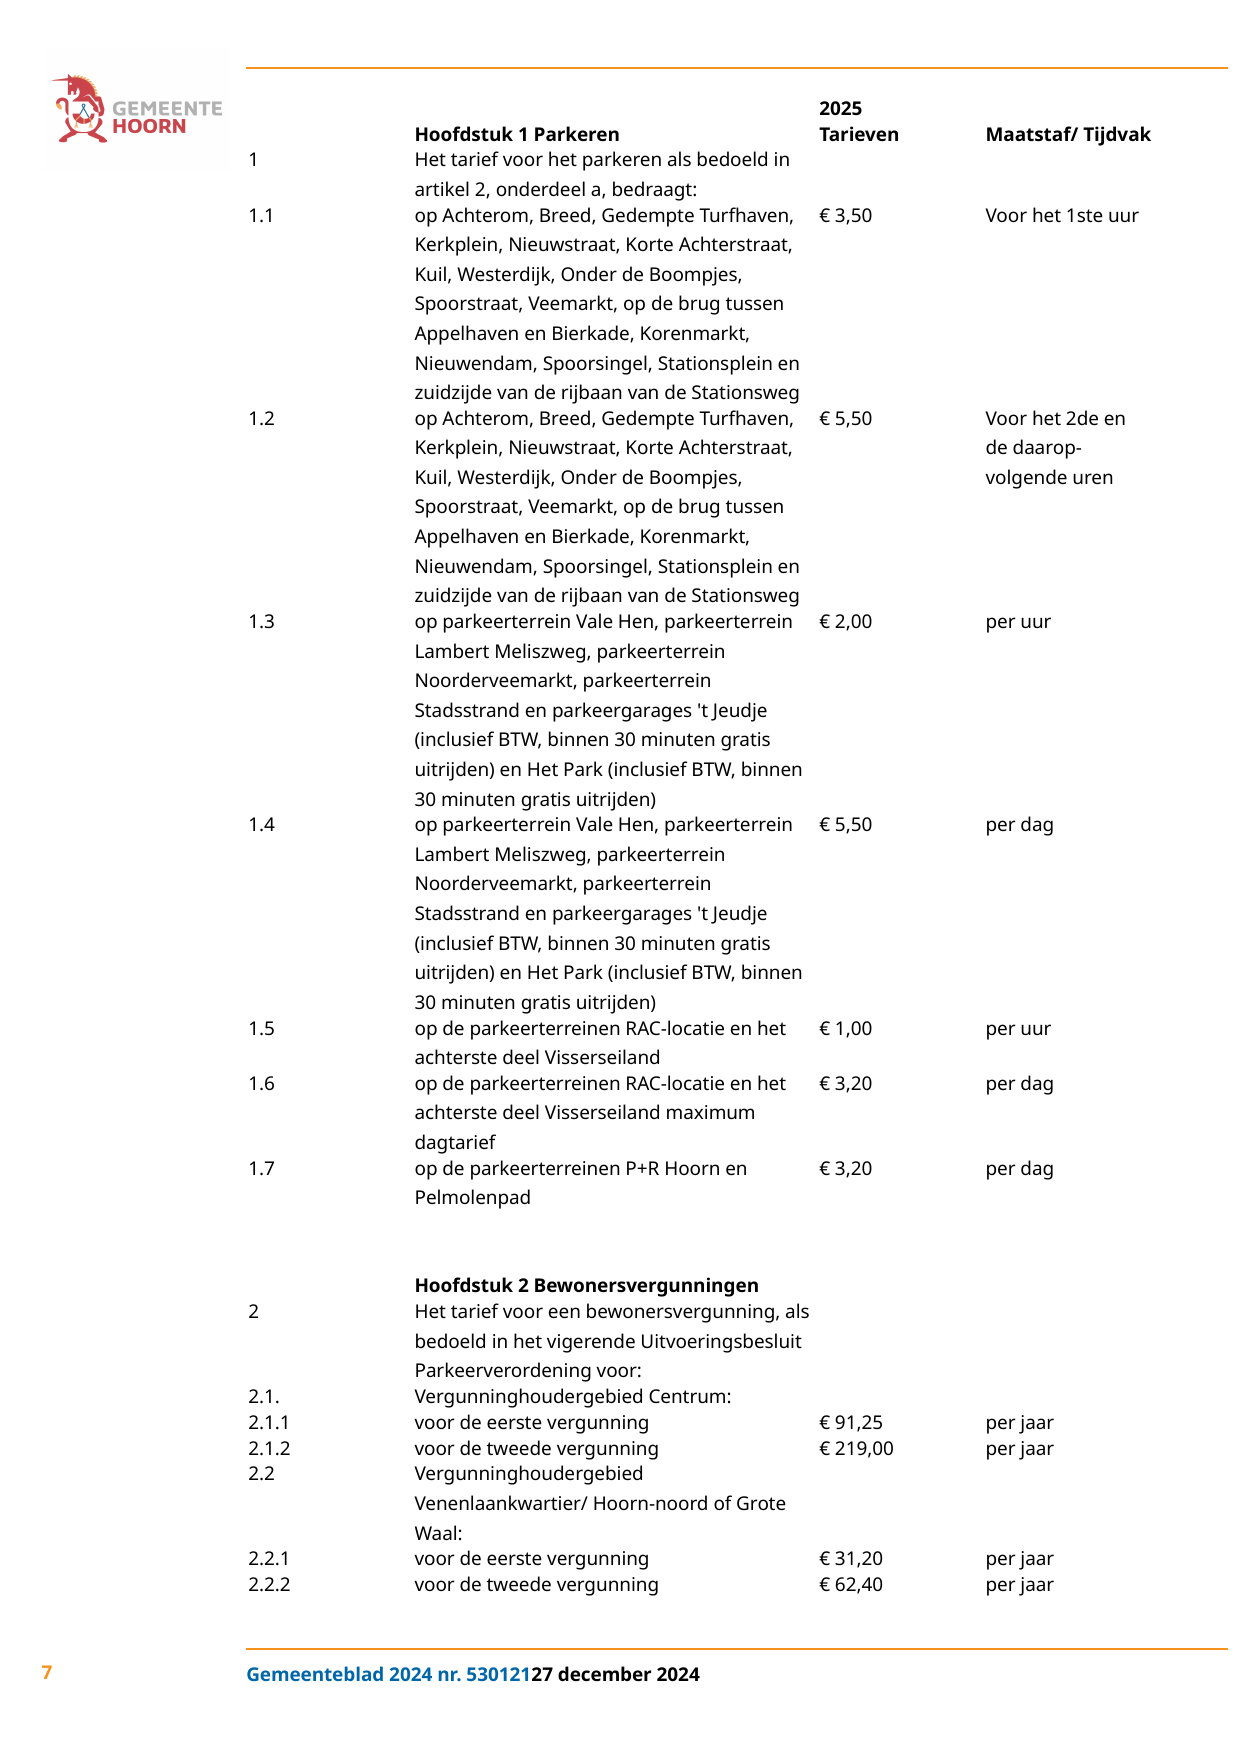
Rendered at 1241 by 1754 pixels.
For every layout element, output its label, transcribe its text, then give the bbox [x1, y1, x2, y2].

table_header 2025 [819, 95, 985, 121]
table_header [248, 95, 414, 121]
table_cell op parkeerterrein Vale Hen, parkeerterrein Lambert Meliszweg, parkeerterrein Noorderveemarkt, parkeerterrein Stadsstrand en parkeergarages 't Jeudje (inclusief BTW, binnen 30 minuten gratis uitrijden) en Het Park (inclusief BTW, binnen 30 minuten gratis uitrijden) [414, 811, 819, 1015]
table_cell 1.3 [248, 608, 414, 811]
table_cell op de parkeerterreinen RAC-locatie en het achterste deel Visserseiland [414, 1015, 819, 1070]
table_cell per dag [985, 1070, 1152, 1155]
table_cell per dag [985, 1155, 1152, 1210]
table_cell per uur [985, 608, 1152, 811]
table_cell per jaar [985, 1545, 1152, 1571]
table_cell op de parkeerterreinen P+R Hoorn en Pelmolenpad [414, 1155, 819, 1210]
table_cell 1.2 [248, 405, 414, 608]
table_cell Voor het 1ste uur [985, 202, 1152, 405]
table_cell per dag [985, 811, 1152, 1015]
table_cell € 62,40 [819, 1571, 985, 1597]
table_cell Hoofdstuk 1 Parkeren [414, 121, 819, 146]
table_cell [985, 1383, 1152, 1409]
table_cell € 2,00 [819, 608, 985, 811]
table_cell 1.6 [248, 1070, 414, 1155]
table_header [819, 1273, 985, 1298]
table_cell [985, 1461, 1152, 1545]
table_cell op parkeerterrein Vale Hen, parkeerterrein Lambert Meliszweg, parkeerterrein Noorderveemarkt, parkeerterrein Stadsstrand en parkeergarages 't Jeudje (inclusief BTW, binnen 30 minuten gratis uitrijden) en Het Park (inclusief BTW, binnen 30 minuten gratis uitrijden) [414, 608, 819, 811]
table_cell voor de tweede vergunning [414, 1435, 819, 1461]
table_cell 2 [248, 1299, 414, 1383]
table_cell op Achterom, Breed, Gedempte Turfhaven, Kerkplein, Nieuwstraat, Korte Achterstraat, Kuil, Westerdijk, Onder de Boompjes, Spoorstraat, Veemarkt, op de brug tussen Appelhaven en Bierkade, Korenmarkt, Nieuwendam, Spoorsingel, Stationsplein en zuidzijde van de rijbaan van de Stationsweg [414, 202, 819, 405]
table_cell Het tarief voor het parkeren als bedoeld in artikel 2, onderdeel a, bedraagt: [414, 146, 819, 202]
table_cell per jaar [985, 1435, 1152, 1461]
table_cell voor de tweede vergunning [414, 1571, 819, 1597]
table_cell € 3,50 [819, 202, 985, 405]
table_cell per jaar [985, 1409, 1152, 1435]
table_cell Het tarief voor een bewonersvergunning, als bedoeld in het vigerende Uitvoeringsbesluit Parkeerverordening voor: [414, 1299, 819, 1383]
table_cell 2.2 [248, 1461, 414, 1545]
table_cell € 5,50 [819, 405, 985, 608]
table_cell voor de eerste vergunning [414, 1545, 819, 1571]
table_cell € 91,25 [819, 1409, 985, 1435]
table_cell Maatstaf/ Tijdvak [985, 121, 1152, 146]
table_cell 2.1. [248, 1383, 414, 1409]
table_cell Vergunninghoudergebied Centrum: [414, 1383, 819, 1409]
table_cell per uur [985, 1015, 1152, 1070]
table_cell € 1,00 [819, 1015, 985, 1070]
table_cell [819, 1461, 985, 1545]
table_cell 1.7 [248, 1155, 414, 1210]
table_header [414, 95, 819, 121]
table_cell per jaar [985, 1571, 1152, 1597]
table_cell Tarieven [819, 121, 985, 146]
table_cell Voor het 2de en de daarop-volgende uren [985, 405, 1152, 608]
table_cell 2.2.2 [248, 1571, 414, 1597]
table_cell 1 [248, 146, 414, 202]
table_cell € 3,20 [819, 1070, 985, 1155]
table_cell [248, 121, 414, 146]
table_cell € 5,50 [819, 811, 985, 1015]
table_cell 2.1.1 [248, 1409, 414, 1435]
table_cell [819, 146, 985, 202]
table_cell 1.5 [248, 1015, 414, 1070]
table_header [985, 95, 1152, 121]
table_cell € 219,00 [819, 1435, 985, 1461]
table_cell [819, 1299, 985, 1383]
table_cell Vergunninghoudergebied Venenlaankwartier/ Hoorn-noord of Grote Waal: [414, 1461, 819, 1545]
table_cell [985, 146, 1152, 202]
table_cell € 3,20 [819, 1155, 985, 1210]
table_cell [985, 1299, 1152, 1383]
table_cell 1.1 [248, 202, 414, 405]
picture [41, 47, 231, 172]
table_cell op Achterom, Breed, Gedempte Turfhaven, Kerkplein, Nieuwstraat, Korte Achterstraat, Kuil, Westerdijk, Onder de Boompjes, Spoorstraat, Veemarkt, op de brug tussen Appelhaven en Bierkade, Korenmarkt, Nieuwendam, Spoorsingel, Stationsplein en zuidzijde van de rijbaan van de Stationsweg [414, 405, 819, 608]
table_cell 2.2.1 [248, 1545, 414, 1571]
table_cell voor de eerste vergunning [414, 1409, 819, 1435]
table_header Hoofdstuk 2 Bewonersvergunningen [414, 1273, 819, 1298]
table_cell 1.4 [248, 811, 414, 1015]
table_cell € 31,20 [819, 1545, 985, 1571]
table_header [248, 1273, 414, 1298]
table_header [985, 1273, 1152, 1298]
table_cell 2.1.2 [248, 1435, 414, 1461]
table_cell op de parkeerterreinen RAC-locatie en het achterste deel Visserseiland maximum dagtarief [414, 1070, 819, 1155]
table_cell [819, 1383, 985, 1409]
